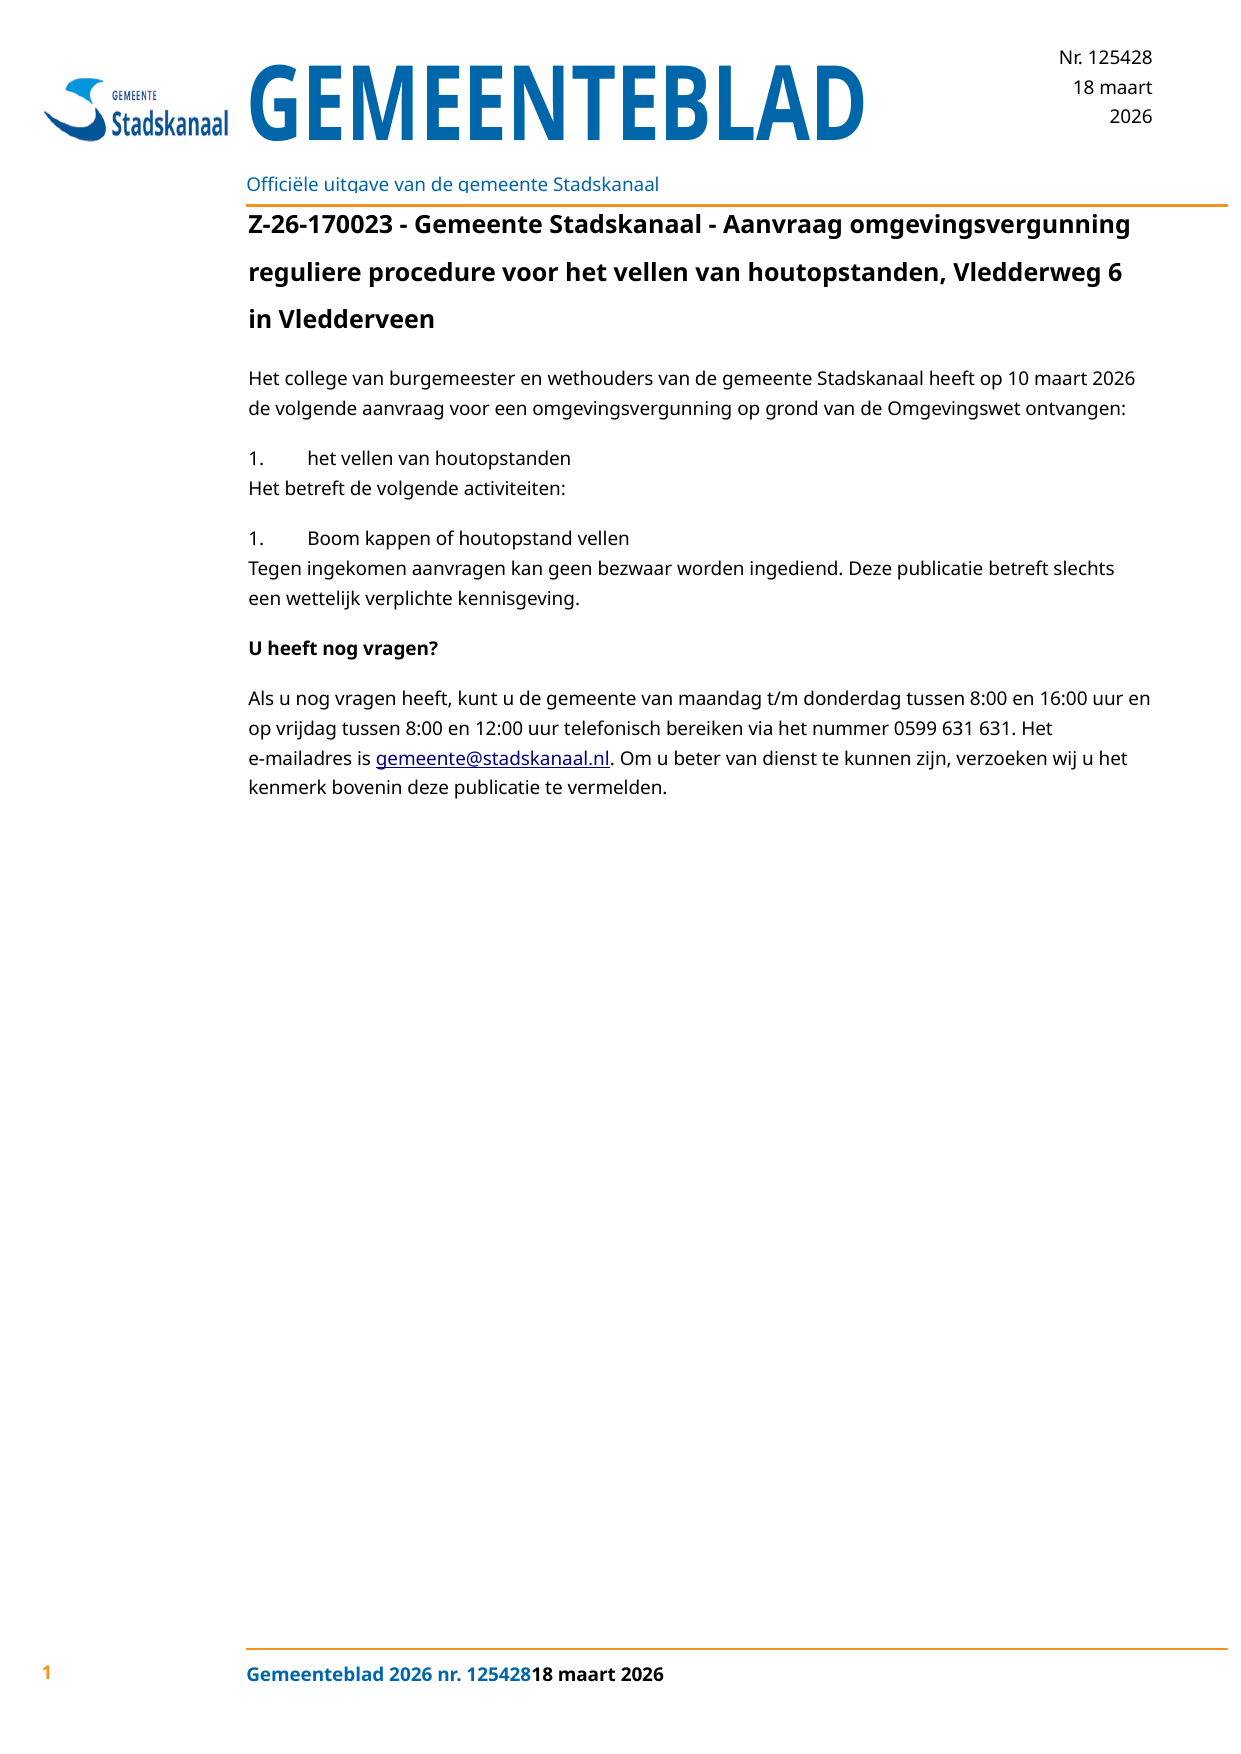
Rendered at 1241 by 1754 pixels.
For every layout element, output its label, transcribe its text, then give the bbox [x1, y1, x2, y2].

text Z-26-170023 - Gemeente Stadskanaal - Aanvraag omgevingsvergunning reguliere procedure voor het vellen van houtopstanden, Vledderweg 6 in Vledderveen [248, 207, 1152, 336]
text Het betreft de volgende activiteiten: [248, 475, 1152, 501]
text Als u nog vragen heeft, kunt u de gemeente van maandag t/m donderdag tussen 8:00 en 16:00 uur en op vrijdag tussen 8:00 en 12:00 uur telefonisch bereiken via het nummer 0599 631 631. Het e‑mailadres is gemeente@stadskanaal.nl. Om u beter van dienst te kunnen zijn, verzoeken wij u het kenmerk bovenin deze publicatie te vermelden. [248, 686, 1152, 800]
text Het college van burgemeester en wethouders van de gemeente Stadskanaal heeft op 10 maart 2026 de volgende aanvraag voor een omgevingsvergunning op grond van de Omgevingswet ontvangen: [248, 366, 1152, 421]
list het vellen van houtopstanden [248, 446, 1152, 471]
text U heeft nog vragen? [248, 635, 1152, 661]
picture [41, 47, 231, 172]
list Boom kappen of houtopstand vellen [248, 526, 1152, 551]
text Tegen ingekomen aanvragen kan geen bezwaar worden ingediend. Deze publicatie betreft slechts een wettelijk verplichte kennisgeving. [248, 555, 1152, 610]
